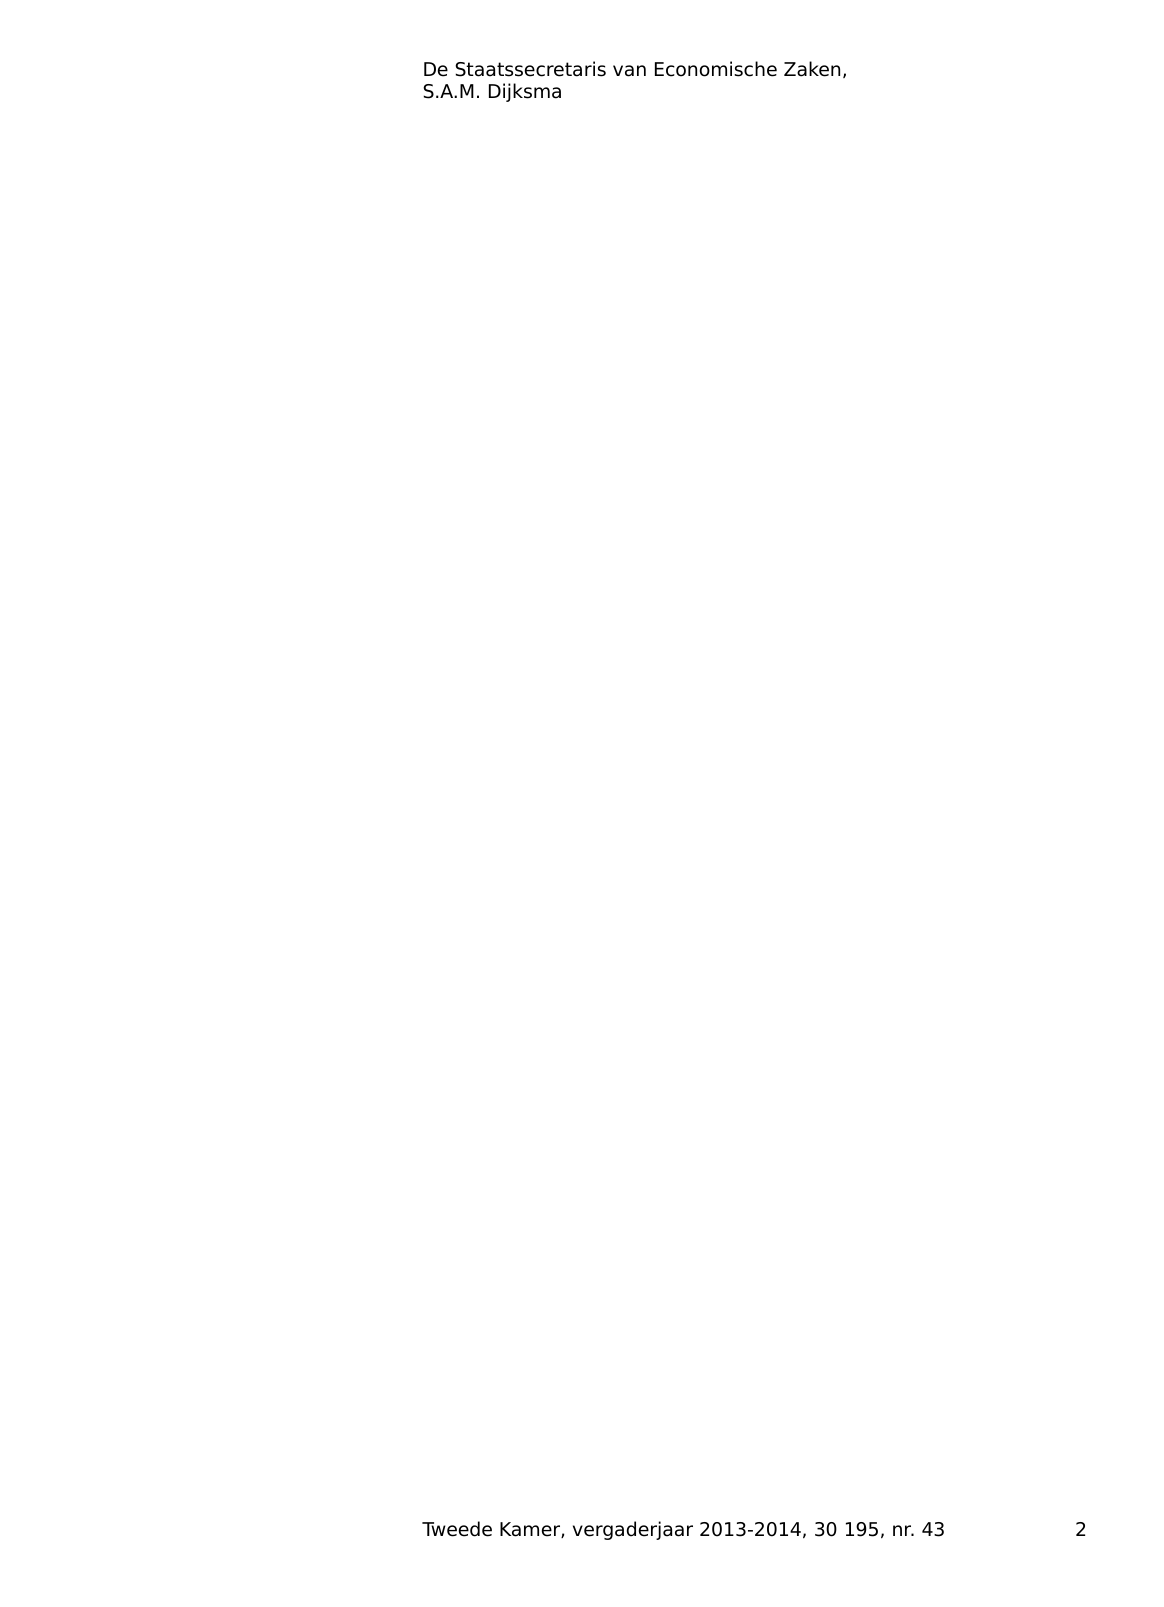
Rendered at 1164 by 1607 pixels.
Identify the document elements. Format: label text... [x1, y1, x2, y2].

text De Staatssecretaris van Economische Zaken, S.A.M. Dijksma [422, 59, 1087, 103]
